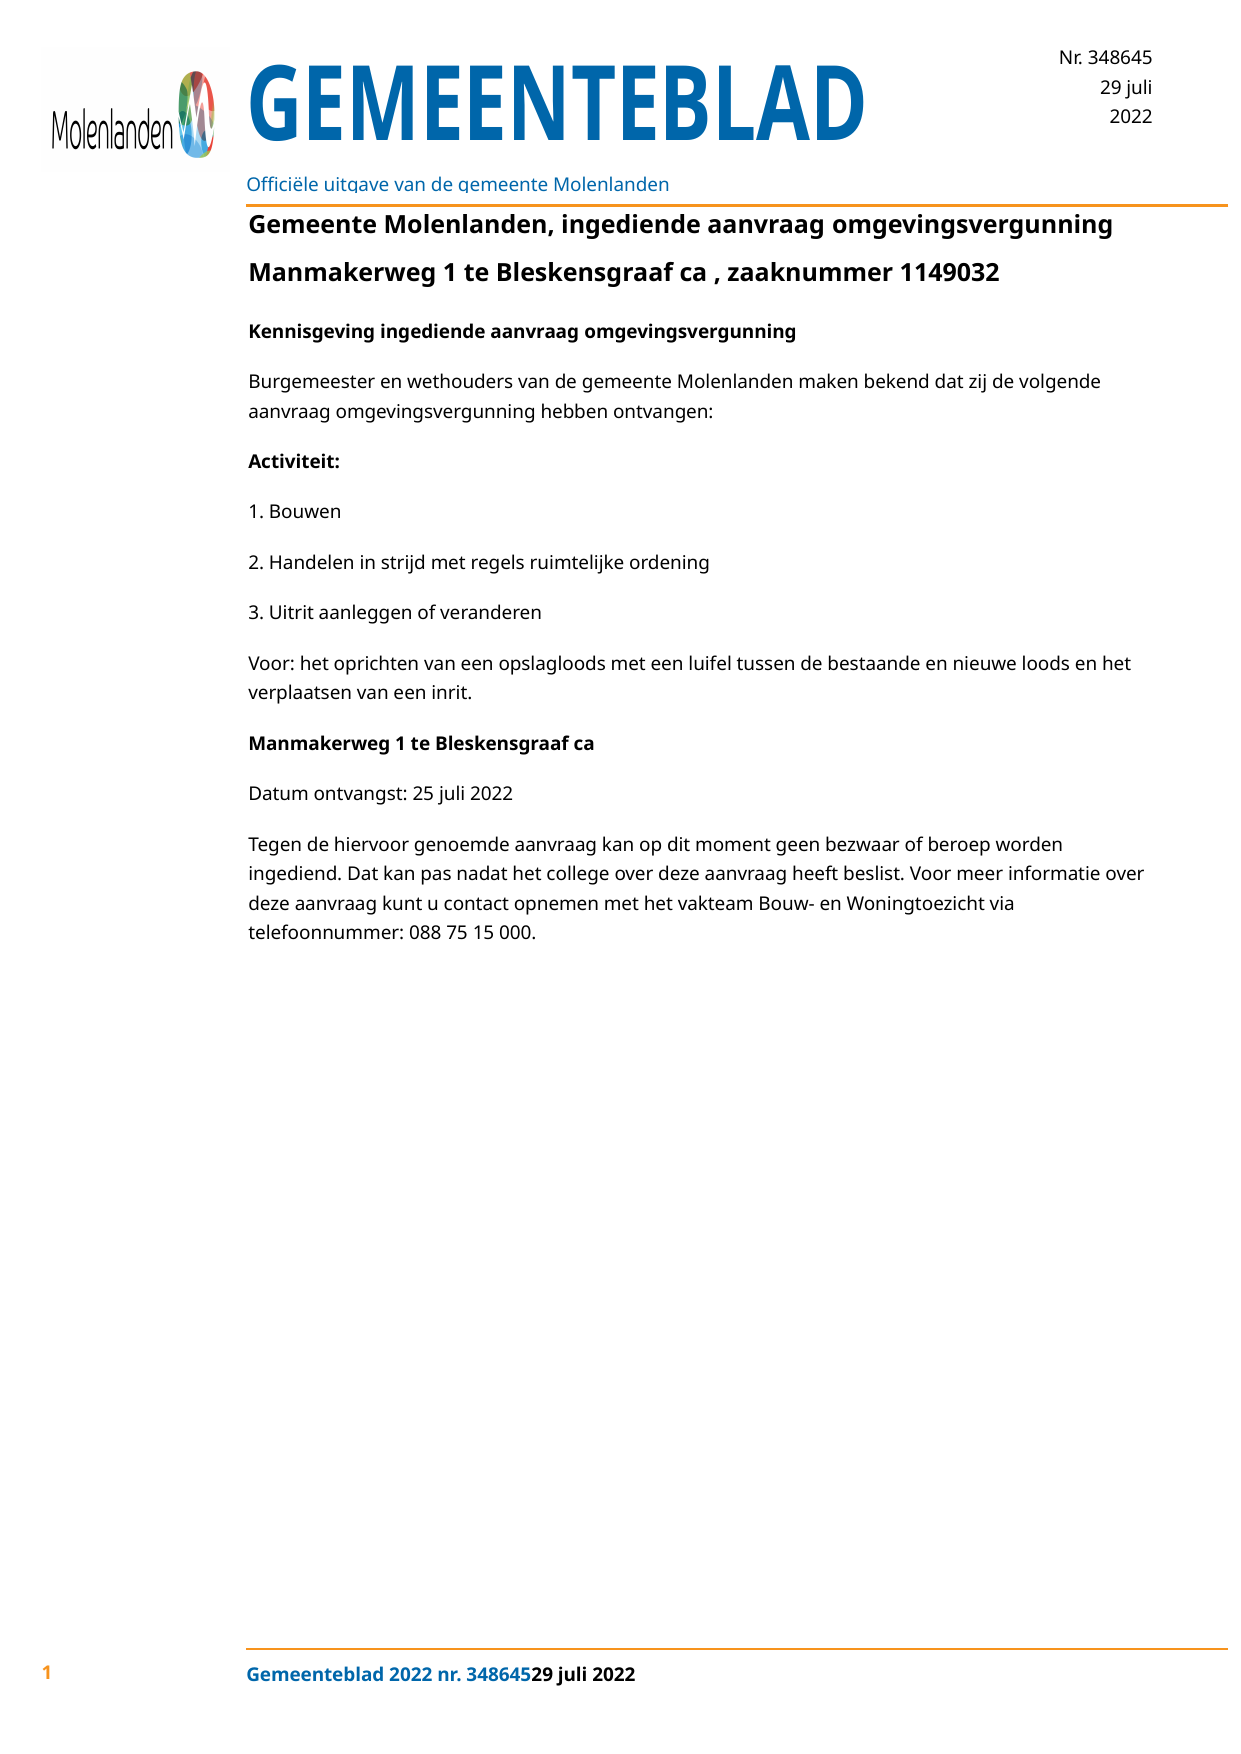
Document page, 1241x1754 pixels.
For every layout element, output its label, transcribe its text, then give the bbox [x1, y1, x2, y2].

text Burgemeester en wethouders van de gemeente Molenlanden maken bekend dat zij de volgende aanvraag omgevingsvergunning hebben ontvangen: [248, 368, 1152, 424]
picture [41, 47, 231, 172]
text Voor: het oprichten van een opslagloods met een luifel tussen de bestaande en nieuwe loods en het verplaatsen van een inrit. [248, 650, 1152, 705]
text Manmakerweg 1 te Bleskensgraaf ca [248, 730, 1152, 756]
text Tegen de hiervoor genoemde aanvraag kan op dit moment geen bezwaar of beroep worden ingediend. Dat kan pas nadat het college over deze aanvraag heeft beslist. Voor meer informatie over deze aanvraag kunt u contact opnemen met het vakteam Bouw- en Woningtoezicht via telefoonnummer: 088 75 15 000. [248, 831, 1152, 945]
text Kennisgeving ingediende aanvraag omgevingsvergunning [248, 318, 1152, 344]
text 2. Handelen in strijd met regels ruimtelijke ordening [248, 549, 1152, 575]
text Gemeente Molenlanden, ingediende aanvraag omgevingsvergunning Manmakerweg 1 te Bleskensgraaf ca , zaaknummer 1149032 [248, 207, 1152, 288]
text 1. Bouwen [248, 499, 1152, 524]
text Activiteit: [248, 448, 1152, 474]
text Datum ontvangst: 25 juli 2022 [248, 780, 1152, 806]
text 3. Uitrit aanleggen of veranderen [248, 599, 1152, 625]
